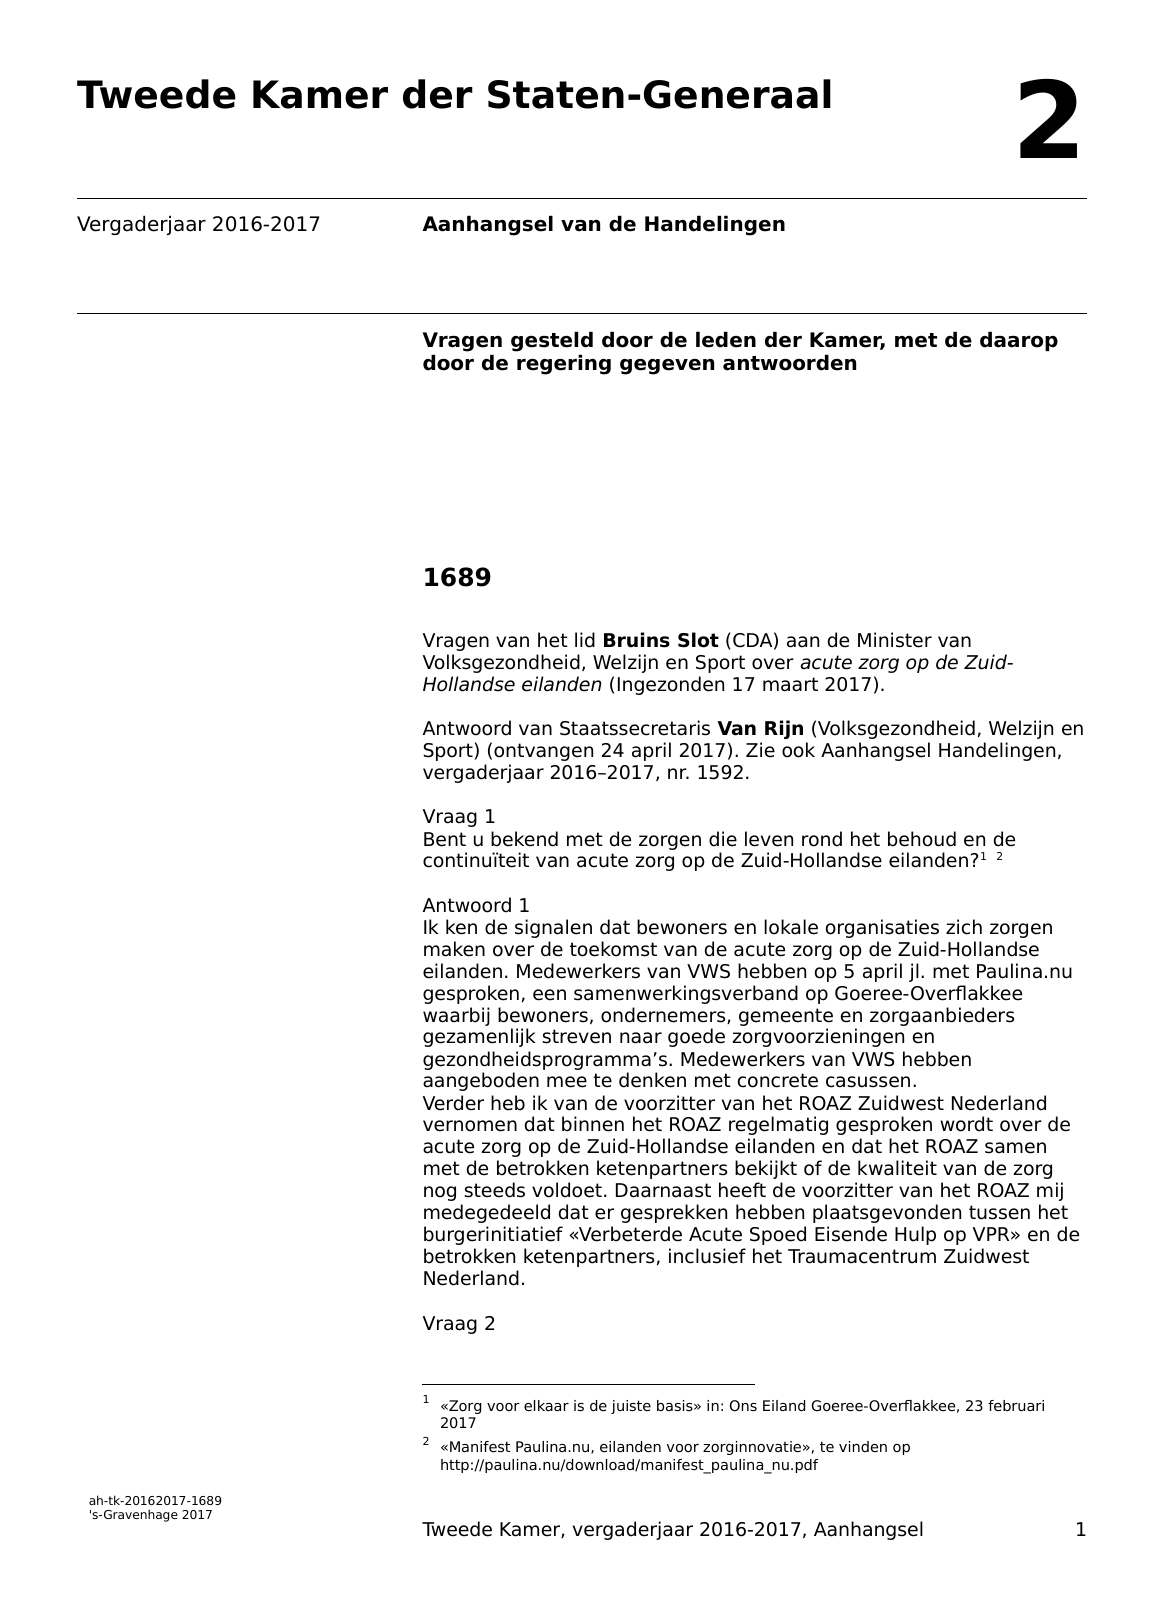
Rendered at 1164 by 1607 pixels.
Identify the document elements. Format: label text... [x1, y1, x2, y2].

table_cell Vergaderjaar 2016-2017 [77, 199, 422, 313]
text Ik ken de signalen dat bewoners en lokale organisaties zich zorgen maken over de toekomst van de acute zorg op de Zuid-Hollandse eilanden. Medewerkers van VWS hebben op 5 april jl. met Paulina.nu gesproken, een samenwerkingsverband op Goeree-Overflakkee waarbij bewoners, ondernemers, gemeente en zorgaanbieders gezamenlijk streven naar goede zorgvoorzieningen en gezondheidsprogramma’s. Medewerkers van VWS hebben aangeboden mee te denken met concrete casussen. [422, 917, 1087, 1092]
table_header 2 [886, 59, 1087, 198]
table_cell Vragen gesteld door de leden der Kamer, met de daarop door de regering gegeven antwoorden [422, 314, 1087, 375]
table_header Tweede Kamer der Staten-Generaal [77, 59, 886, 198]
text «Manifest Paulina.nu, eilanden voor zorginnovatie», te vinden op http://paulina.nu/download/manifest_paulina_nu.pdf [422, 1435, 1087, 1474]
text 1689 [422, 563, 1087, 592]
text 's-Gravenhage 2017 [88, 1508, 323, 1522]
text Vraag 2 [422, 1312, 1087, 1334]
text ah-tk-20162017-1689 [88, 1494, 323, 1508]
text Bent u bekend met de zorgen die leven rond het behoud en de continuïteit van acute zorg op de Zuid-Hollandse eilanden? [422, 828, 1087, 872]
table_cell [77, 314, 422, 375]
text Verder heb ik van de voorzitter van het ROAZ Zuidwest Nederland vernomen dat binnen het ROAZ regelmatig gesproken wordt over de acute zorg op de Zuid-Hollandse eilanden en dat het ROAZ samen met de betrokken ketenpartners bekijkt of de kwaliteit van de zorg nog steeds voldoet. Daarnaast heeft de voorzitter van het ROAZ mij medegedeeld dat er gesprekken hebben plaatsgevonden tussen het burgerinitiatief «Verbeterde Acute Spoed Eisende Hulp op VPR» en de betrokken ketenpartners, inclusief het Traumacentrum Zuidwest Nederland. [422, 1092, 1087, 1290]
table_cell Aanhangsel van de Handelingen [422, 199, 1087, 313]
text Antwoord 1 [422, 894, 1087, 917]
text Antwoord van Staatssecretaris Van Rijn (Volksgezondheid, Welzijn en Sport) (ontvangen 24 april 2017). Zie ook Aanhangsel Handelingen, vergaderjaar 2016–2017, nr. 1592. [422, 718, 1087, 784]
text Vraag 1 [422, 806, 1087, 828]
text Vragen van het lid Bruins Slot (CDA) aan de Minister van Volksgezondheid, Welzijn en Sport over acute zorg op de Zuid-Hollandse eilanden (Ingezonden 17 maart 2017). [422, 630, 1087, 696]
text «Zorg voor elkaar is de juiste basis» in: Ons Eiland Goeree-Overflakkee, 23 februari 2017 [422, 1393, 1087, 1432]
